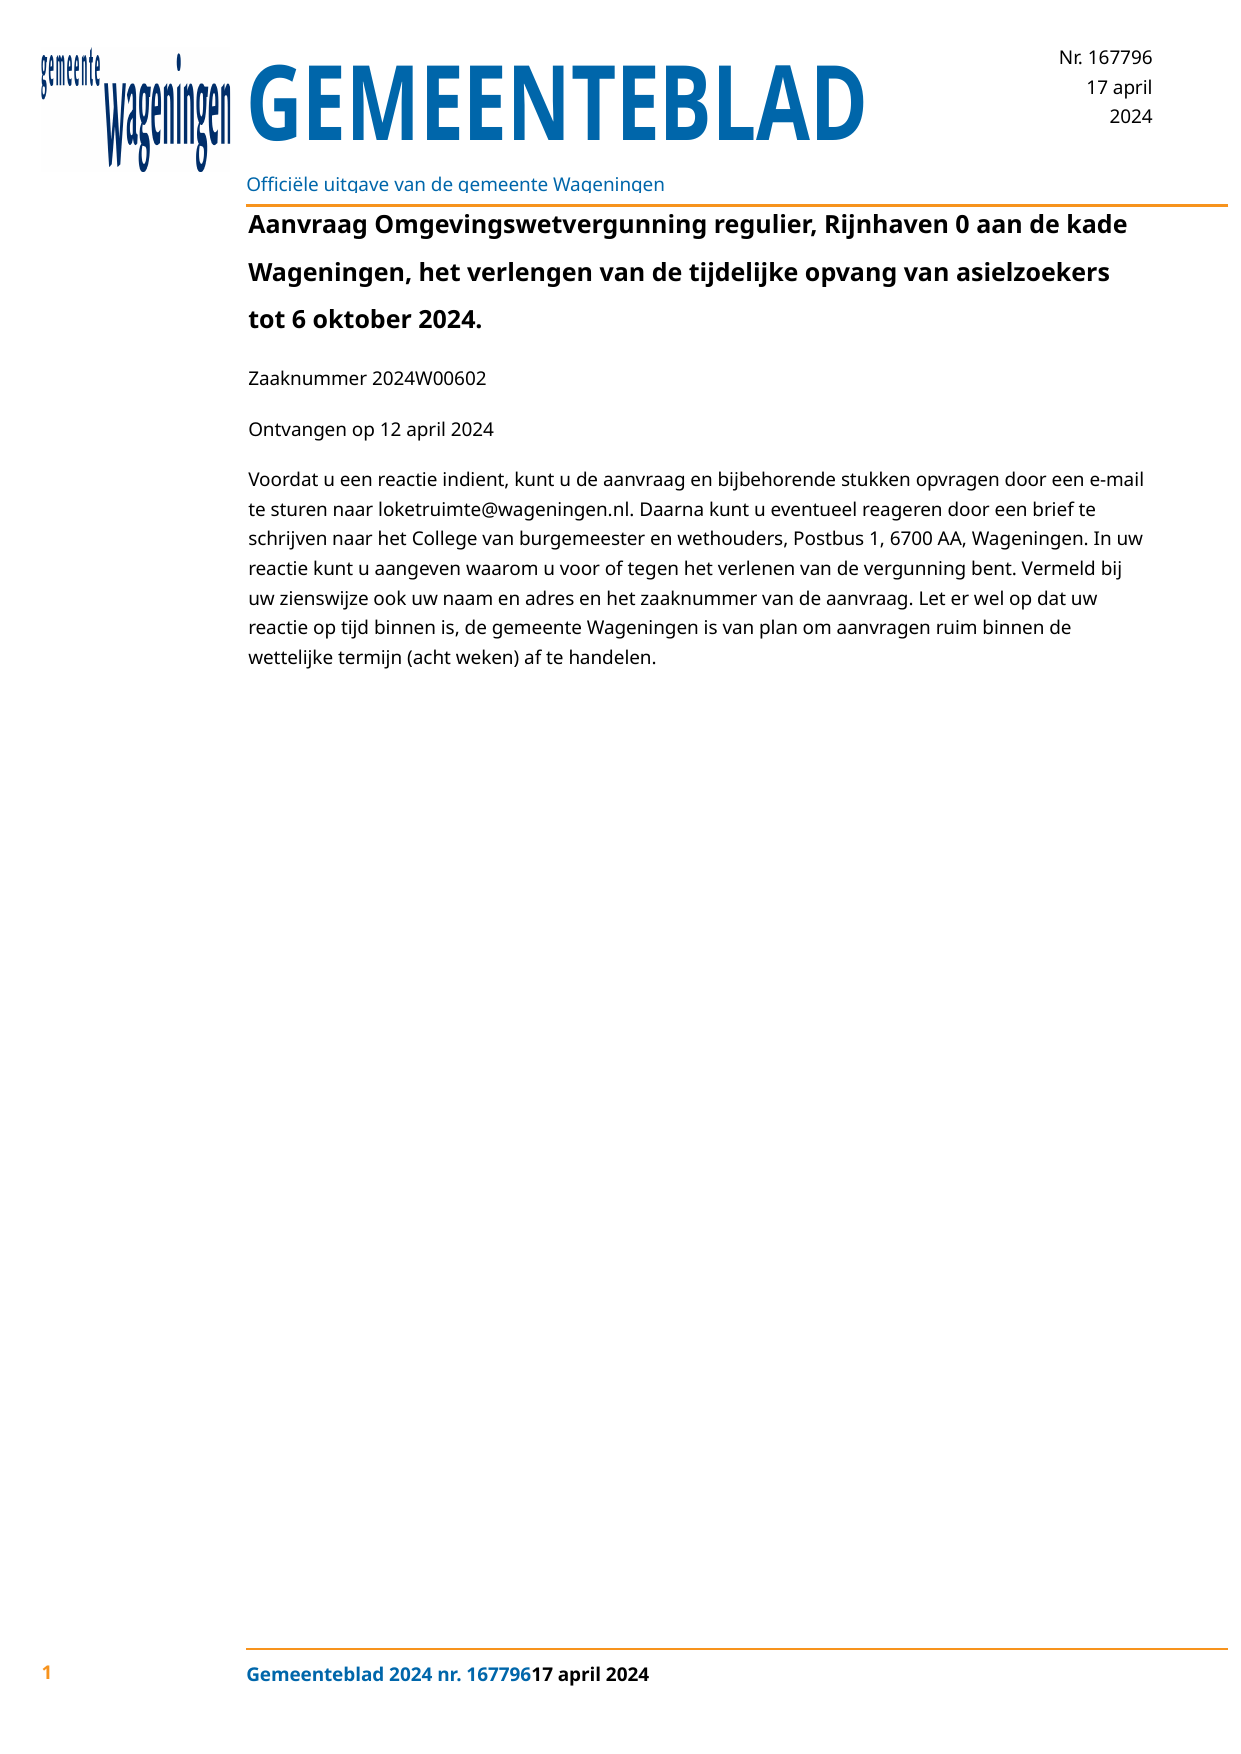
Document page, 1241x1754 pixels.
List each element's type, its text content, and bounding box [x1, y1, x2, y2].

text Voordat u een reactie indient, kunt u de aanvraag en bijbehorende stukken opvragen door een e-mail te sturen naar loketruimte@wageningen.nl. Daarna kunt u eventueel reageren door een brief te schrijven naar het College van burgemeester en wethouders, Postbus 1, 6700 AA, Wageningen. In uw reactie kunt u aangeven waarom u voor of tegen het verlenen van de vergunning bent. Vermeld bij uw zienswijze ook uw naam en adres en het zaaknummer van de aanvraag. Let er wel op dat uw reactie op tijd binnen is, de gemeente Wageningen is van plan om aanvragen ruim binnen de wettelijke termijn (acht weken) af te handelen. [248, 466, 1152, 669]
text Ontvangen op 12 april 2024 [248, 416, 1152, 442]
text Aanvraag Omgevingswetvergunning regulier, Rijnhaven 0 aan de kade Wageningen, het verlengen van de tijdelijke opvang van asielzoekers tot 6 oktober 2024. [248, 207, 1152, 336]
picture [41, 47, 231, 172]
text Zaaknummer 2024W00602 [248, 366, 1152, 391]
